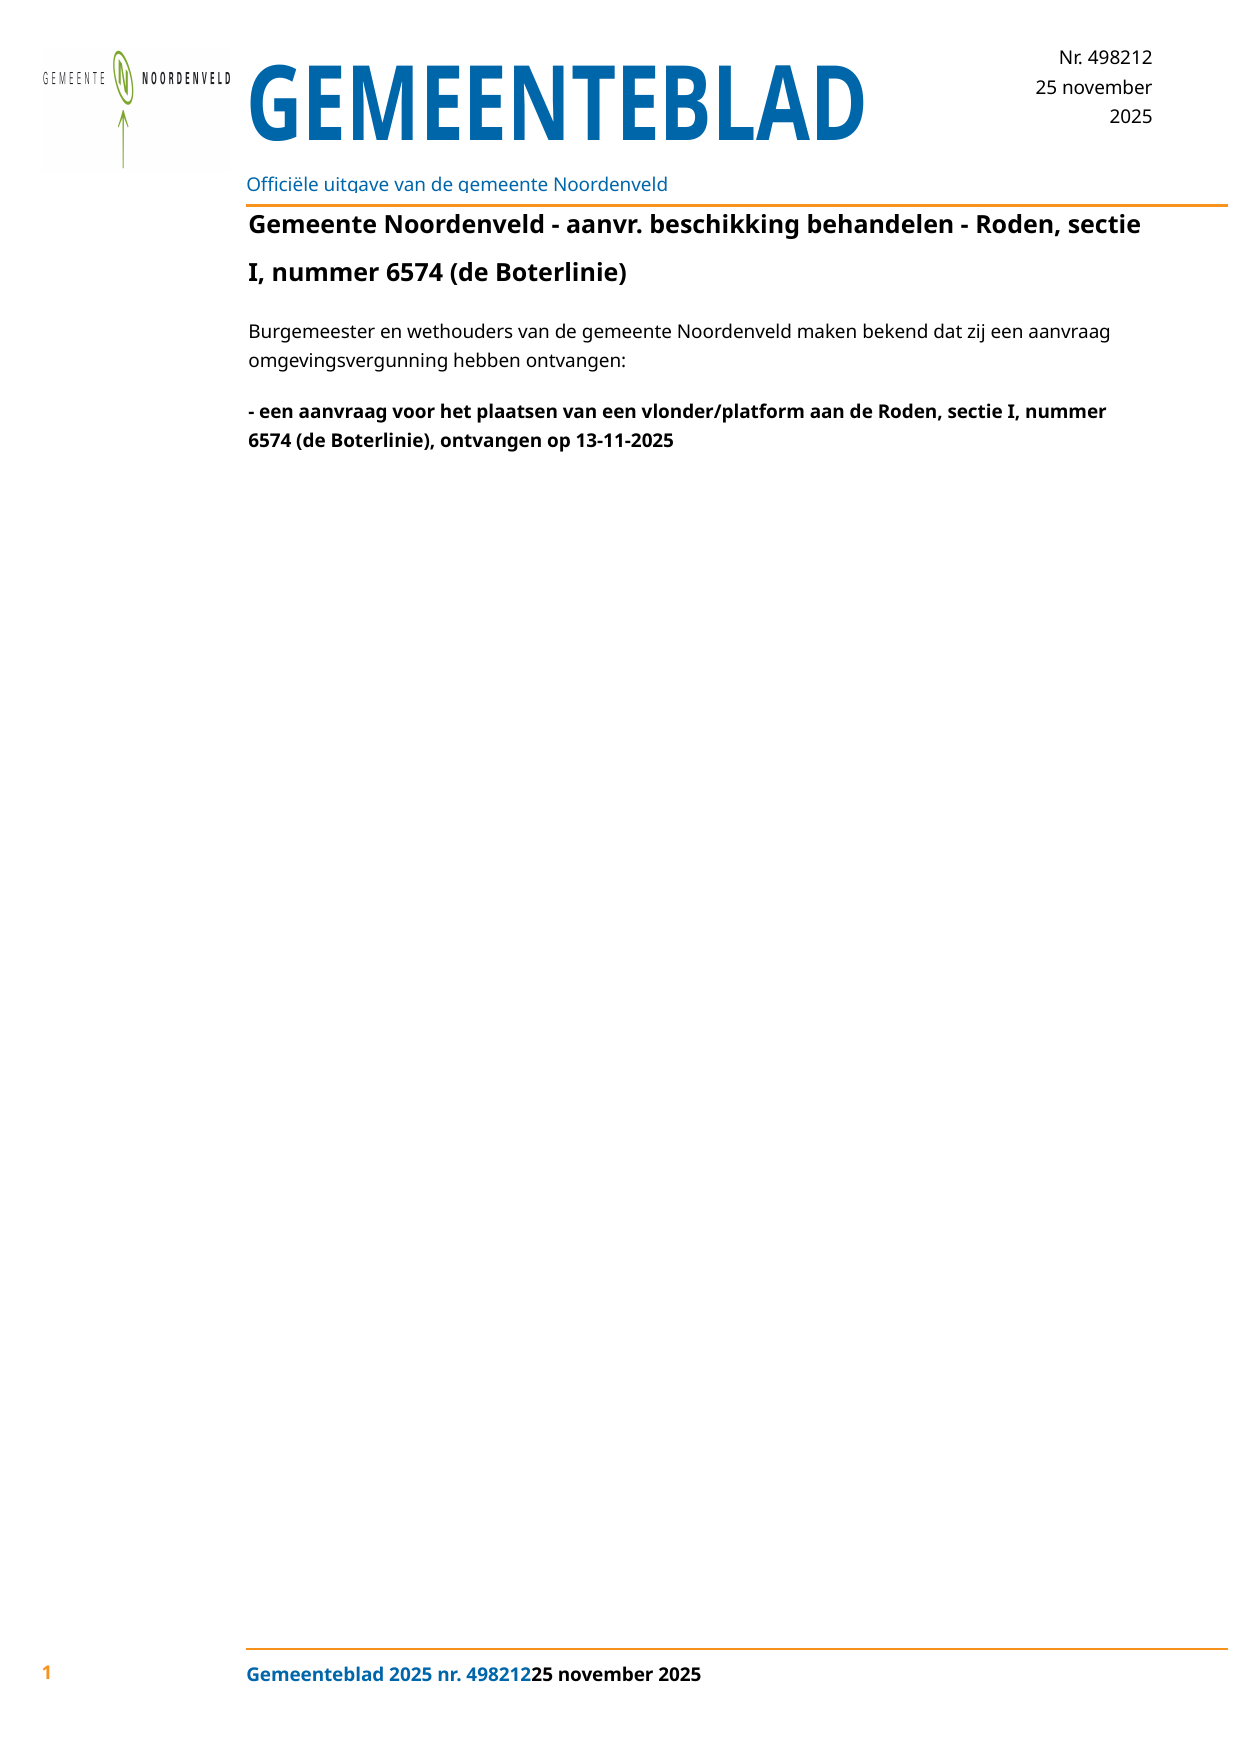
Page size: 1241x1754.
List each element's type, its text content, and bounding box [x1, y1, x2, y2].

text - een aanvraag voor het plaatsen van een vlonder/platform aan de Roden, sectie I, nummer 6574 (de Boterlinie), ontvangen op 13-11-2025 [248, 398, 1152, 453]
picture [41, 47, 231, 172]
text Gemeente Noordenveld - aanvr. beschikking behandelen - Roden, sectie I, nummer 6574 (de Boterlinie) [248, 207, 1152, 288]
text Burgemeester en wethouders van de gemeente Noordenveld maken bekend dat zij een aanvraag omgevingsvergunning hebben ontvangen: [248, 318, 1152, 373]
